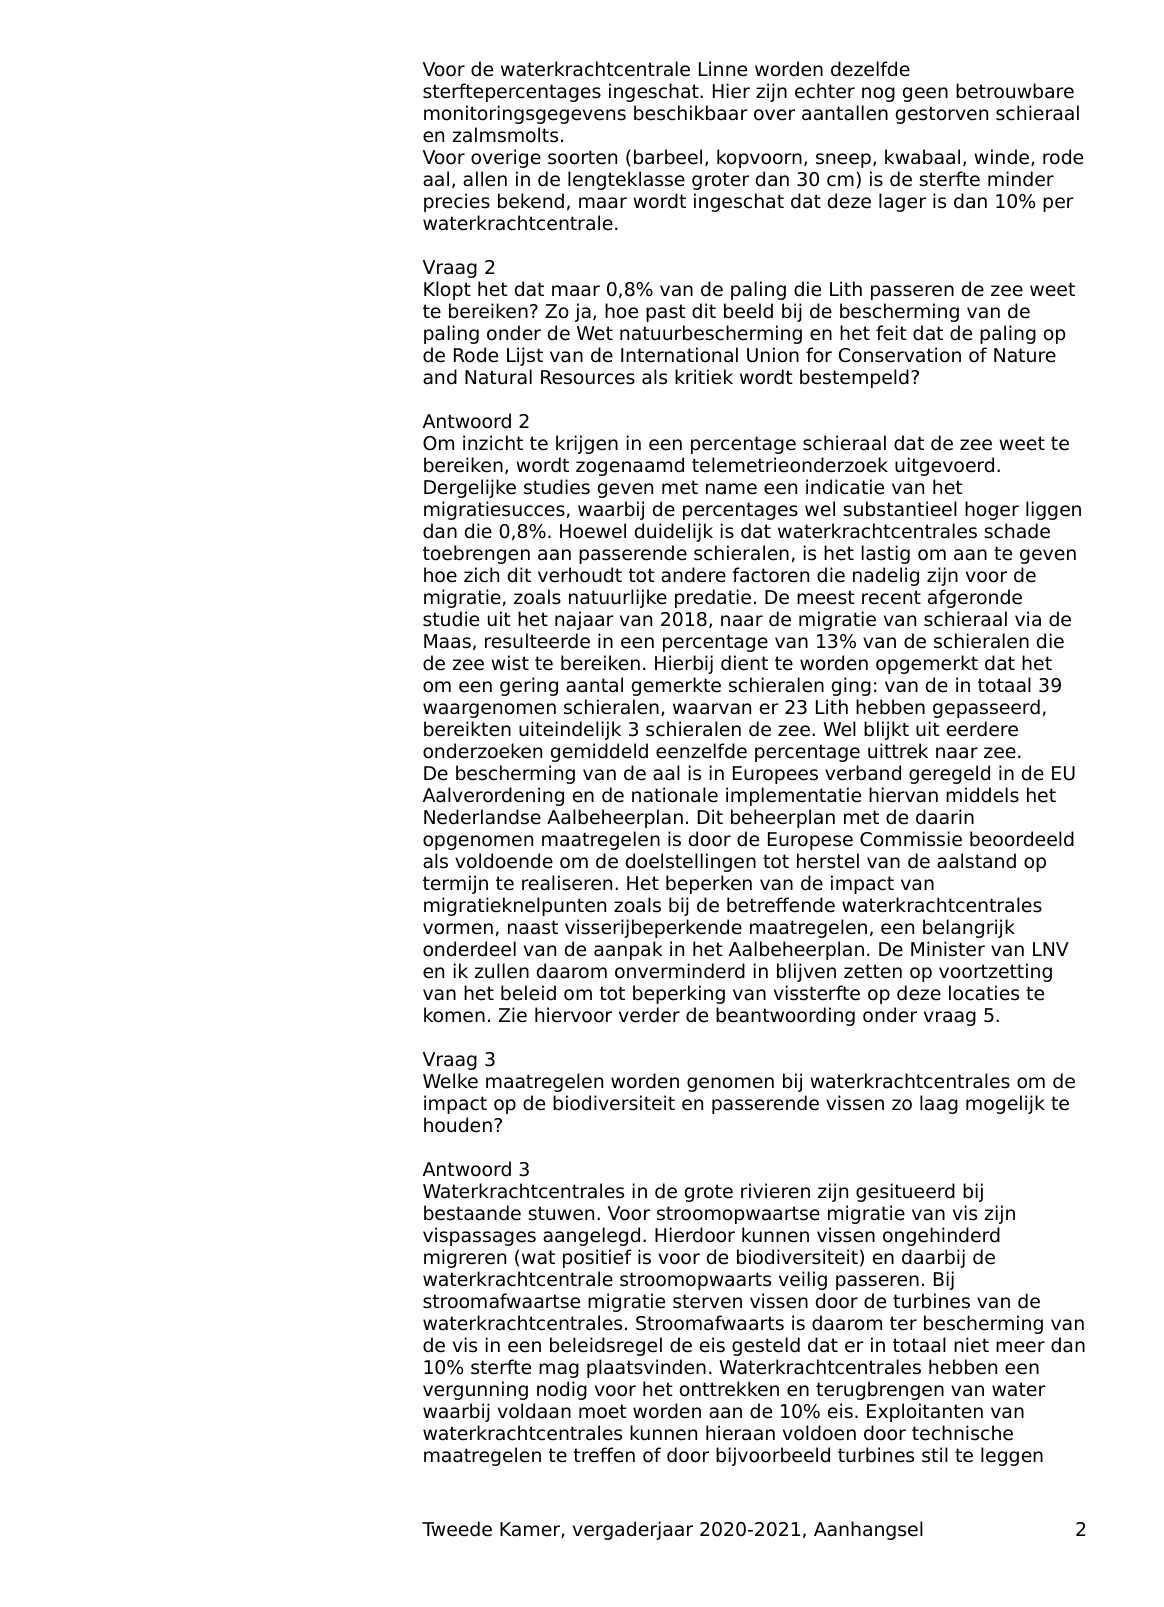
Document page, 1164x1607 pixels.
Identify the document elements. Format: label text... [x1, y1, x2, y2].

text Om inzicht te krijgen in een percentage schieraal dat de zee weet te bereiken, wordt zogenaamd telemetrieonderzoek uitgevoerd. Dergelijke studies geven met name een indicatie van het migratiesucces, waarbij de percentages wel substantieel hoger liggen dan die 0,8%. Hoewel duidelijk is dat waterkrachtcentrales schade toebrengen aan passerende schieralen, is het lastig om aan te geven hoe zich dit verhoudt tot andere factoren die nadelig zijn voor de migratie, zoals natuurlijke predatie. De meest recent afgeronde studie uit het najaar van 2018, naar de migratie van schieraal via de Maas, resulteerde in een percentage van 13% van de schieralen die de zee wist te bereiken. Hierbij dient te worden opgemerkt dat het om een gering aantal gemerkte schieralen ging: van de in totaal 39 waargenomen schieralen, waarvan er 23 Lith hebben gepasseerd, bereikten uiteindelijk 3 schieralen de zee. Wel blijkt uit eerdere onderzoeken gemiddeld eenzelfde percentage uittrek naar zee. [422, 433, 1087, 763]
text Vraag 3 [422, 1049, 1087, 1071]
text Voor overige soorten (barbeel, kopvoorn, sneep, kwabaal, winde, rode aal, allen in de lengteklasse groter dan 30 cm) is de sterfte minder precies bekend, maar wordt ingeschat dat deze lager is dan 10% per waterkrachtcentrale. [422, 147, 1087, 235]
text Waterkrachtcentrales in de grote rivieren zijn gesitueerd bij bestaande stuwen. Voor stroomopwaartse migratie van vis zijn vispassages aangelegd. Hierdoor kunnen vissen ongehinderd migreren (wat positief is voor de biodiversiteit) en daarbij de waterkrachtcentrale stroomopwaarts veilig passeren. Bij stroomafwaartse migratie sterven vissen door de turbines van de waterkrachtcentrales. Stroomafwaarts is daarom ter bescherming van de vis in een beleidsregel de eis gesteld dat er in totaal niet meer dan 10% sterfte mag plaatsvinden. Waterkrachtcentrales hebben een vergunning nodig voor het onttrekken en terugbrengen van water waarbij voldaan moet worden aan de 10% eis. Exploitanten van waterkrachtcentrales kunnen hieraan voldoen door technische maatregelen te treffen of door bijvoorbeeld turbines stil te leggen [422, 1181, 1087, 1467]
text Antwoord 2 [422, 411, 1087, 433]
text Voor de waterkrachtcentrale Linne worden dezelfde sterftepercentages ingeschat. Hier zijn echter nog geen betrouwbare monitoringsgegevens beschikbaar over aantallen gestorven schieraal en zalmsmolts. [422, 59, 1087, 147]
text De bescherming van de aal is in Europees verband geregeld in de EU Aalverordening en de nationale implementatie hiervan middels het Nederlandse Aalbeheerplan. Dit beheerplan met de daarin opgenomen maatregelen is door de Europese Commissie beoordeeld als voldoende om de doelstellingen tot herstel van de aalstand op termijn te realiseren. Het beperken van de impact van migratieknelpunten zoals bij de betreffende waterkrachtcentrales vormen, naast visserijbeperkende maatregelen, een belangrijk onderdeel van de aanpak in het Aalbeheerplan. De Minister van LNV en ik zullen daarom onverminderd in blijven zetten op voortzetting van het beleid om tot beperking van vissterfte op deze locaties te komen. Zie hiervoor verder de beantwoording onder vraag 5. [422, 763, 1087, 1027]
text Welke maatregelen worden genomen bij waterkrachtcentrales om de impact op de biodiversiteit en passerende vissen zo laag mogelijk te houden? [422, 1071, 1087, 1137]
text Vraag 2 [422, 257, 1087, 279]
text Klopt het dat maar 0,8% van de paling die Lith passeren de zee weet te bereiken? Zo ja, hoe past dit beeld bij de bescherming van de paling onder de Wet natuurbescherming en het feit dat de paling op de Rode Lijst van de International Union for Conservation of Nature and Natural Resources als kritiek wordt bestempeld? [422, 279, 1087, 389]
text Antwoord 3 [422, 1159, 1087, 1181]
